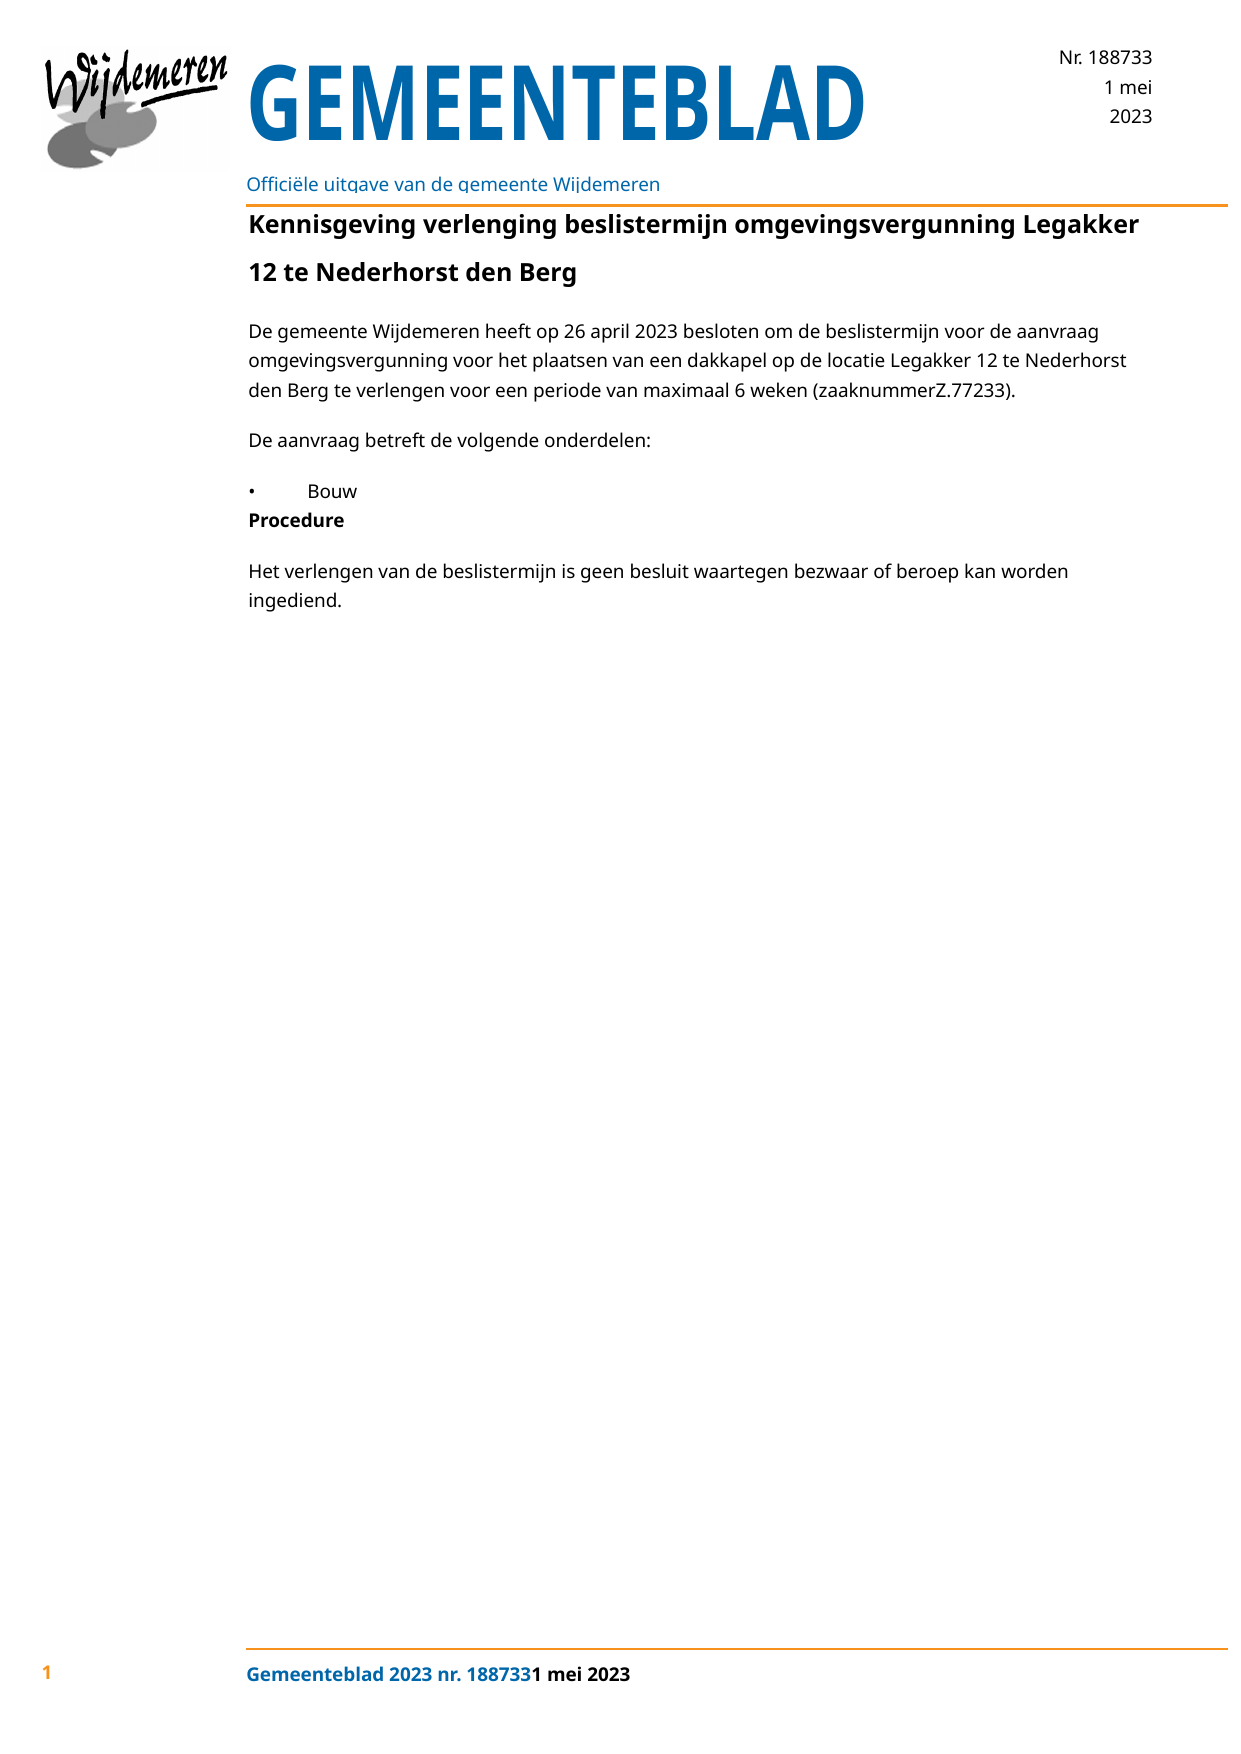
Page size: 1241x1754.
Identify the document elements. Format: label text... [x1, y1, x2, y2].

text Kennisgeving verlenging beslistermijn omgevingsvergunning Legakker 12 te Nederhorst den Berg [248, 207, 1152, 288]
picture [41, 47, 231, 172]
text De gemeente Wijdemeren heeft op 26 april 2023 besloten om de beslistermijn voor de aanvraag omgevingsvergunning voor het plaatsen van een dakkapel op de locatie Legakker 12 te Nederhorst den Berg te verlengen voor een periode van maximaal 6 weken (zaaknummerZ.77233). [248, 318, 1152, 403]
text Het verlengen van de beslistermijn is geen besluit waartegen bezwaar of beroep kan worden ingediend. [248, 558, 1152, 613]
text De aanvraag betreft de volgende onderdelen: [248, 427, 1152, 453]
text Procedure [248, 507, 1152, 533]
list Bouw [248, 478, 1152, 504]
